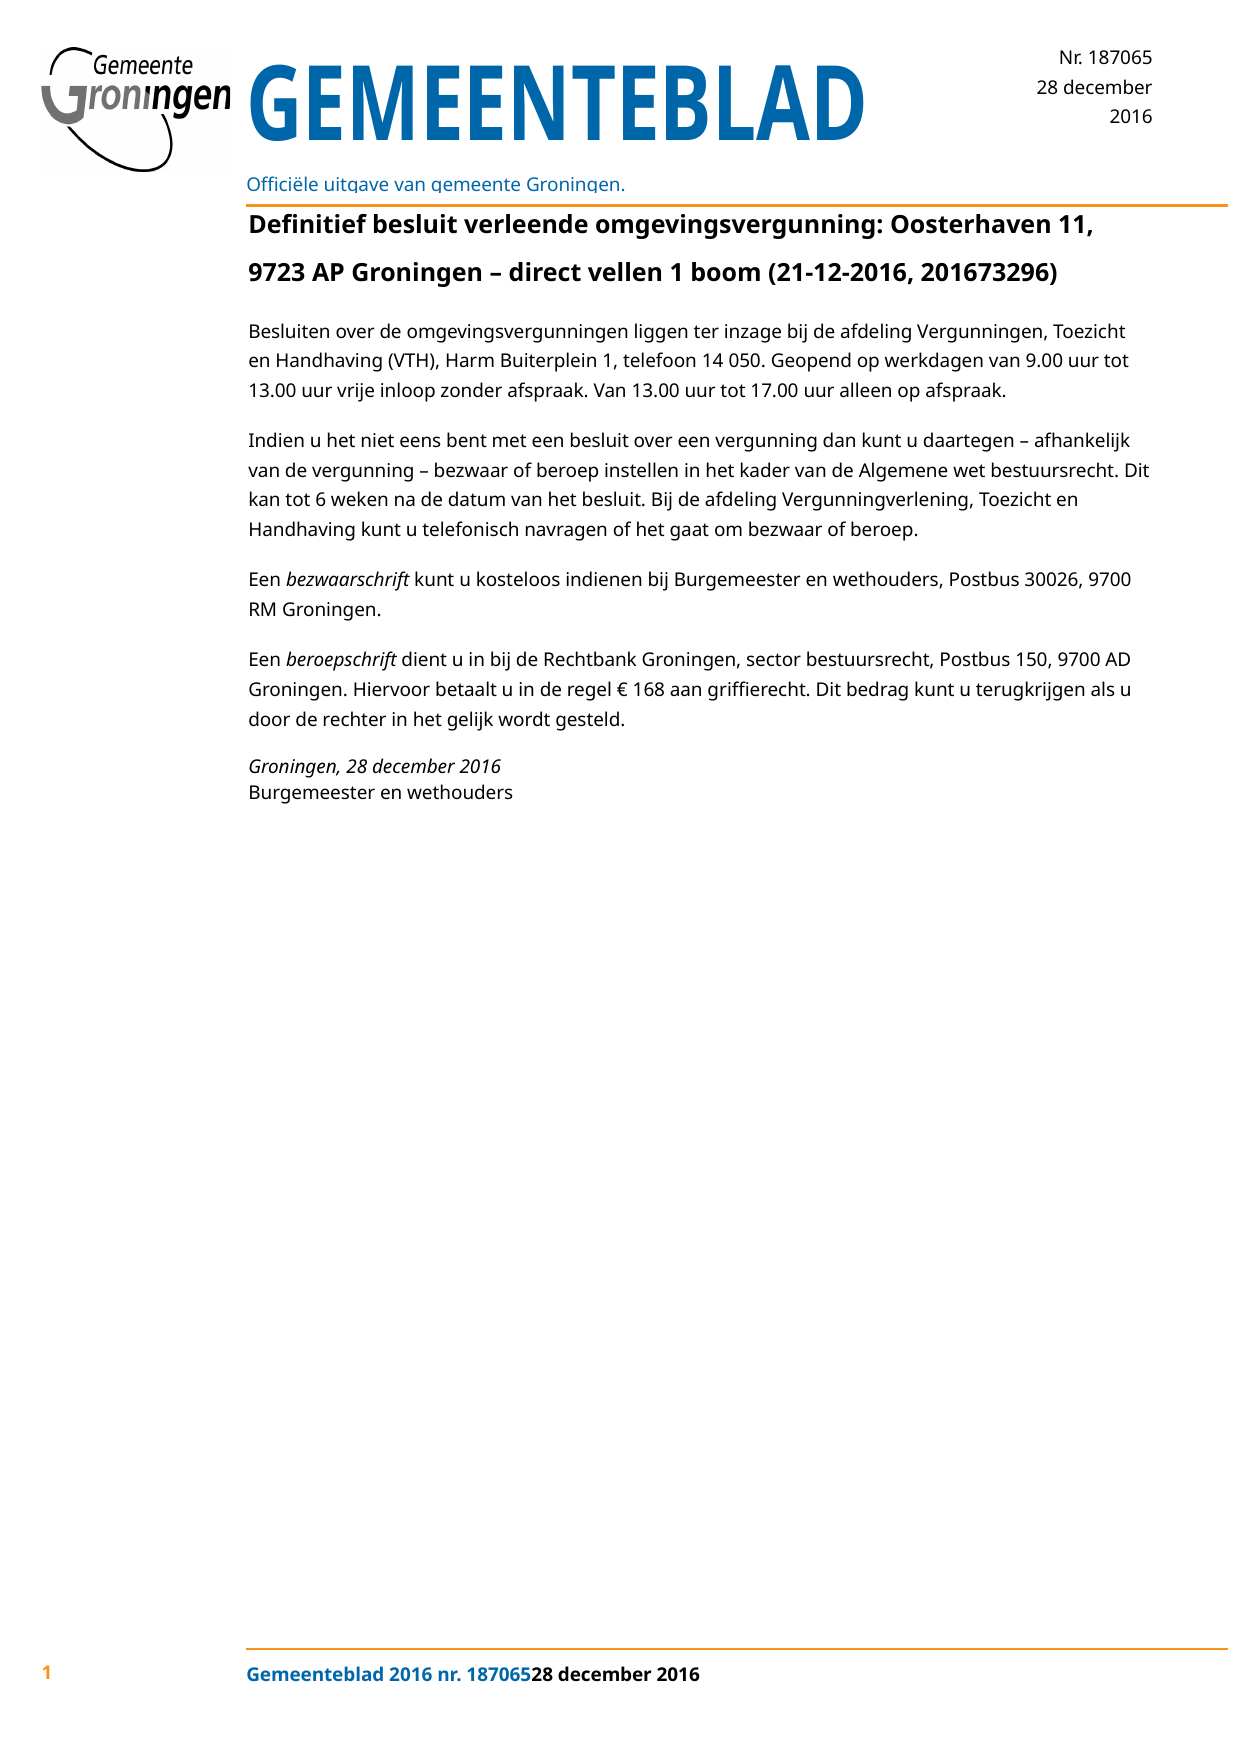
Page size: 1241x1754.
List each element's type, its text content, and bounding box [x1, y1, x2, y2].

text Besluiten over de omgevingsvergunningen liggen ter inzage bij de afdeling Vergunningen, Toezicht en Handhaving (VTH), Harm Buiterplein 1, telefoon 14 050. Geopend op werkdagen van 9.00 uur tot 13.00 uur vrije inloop zonder afspraak. Van 13.00 uur tot 17.00 uur alleen op afspraak. [248, 318, 1152, 403]
text Groningen, 28 december 2016 [248, 754, 1152, 779]
text Een beroepschrift dient u in bij de Rechtbank Groningen, sector bestuursrecht, Postbus 150, 9700 AD Groningen. Hiervoor betaalt u in de regel € 168 aan griffierecht. Dit bedrag kunt u terugkrijgen als u door de rechter in het gelijk wordt gesteld. [248, 647, 1152, 732]
text Definitief besluit verleende omgevingsvergunning: Oosterhaven 11, 9723 AP Groningen – direct vellen 1 boom (21-12-2016, 201673296) [248, 207, 1152, 288]
text Een bezwaarschrift kunt u kosteloos indienen bij Burgemeester en wethouders, Postbus 30026, 9700 RM Groningen. [248, 567, 1152, 622]
picture [41, 47, 231, 172]
text Burgemeester en wethouders [248, 779, 1152, 805]
text Indien u het niet eens bent met een besluit over een vergunning dan kunt u daartegen – afhankelijk van de vergunning – bezwaar of beroep instellen in het kader van de Algemene wet bestuursrecht. Dit kan tot 6 weken na de datum van het besluit. Bij de afdeling Vergunningverlening, Toezicht en Handhaving kunt u telefonisch navragen of het gaat om bezwaar of beroep. [248, 427, 1152, 542]
